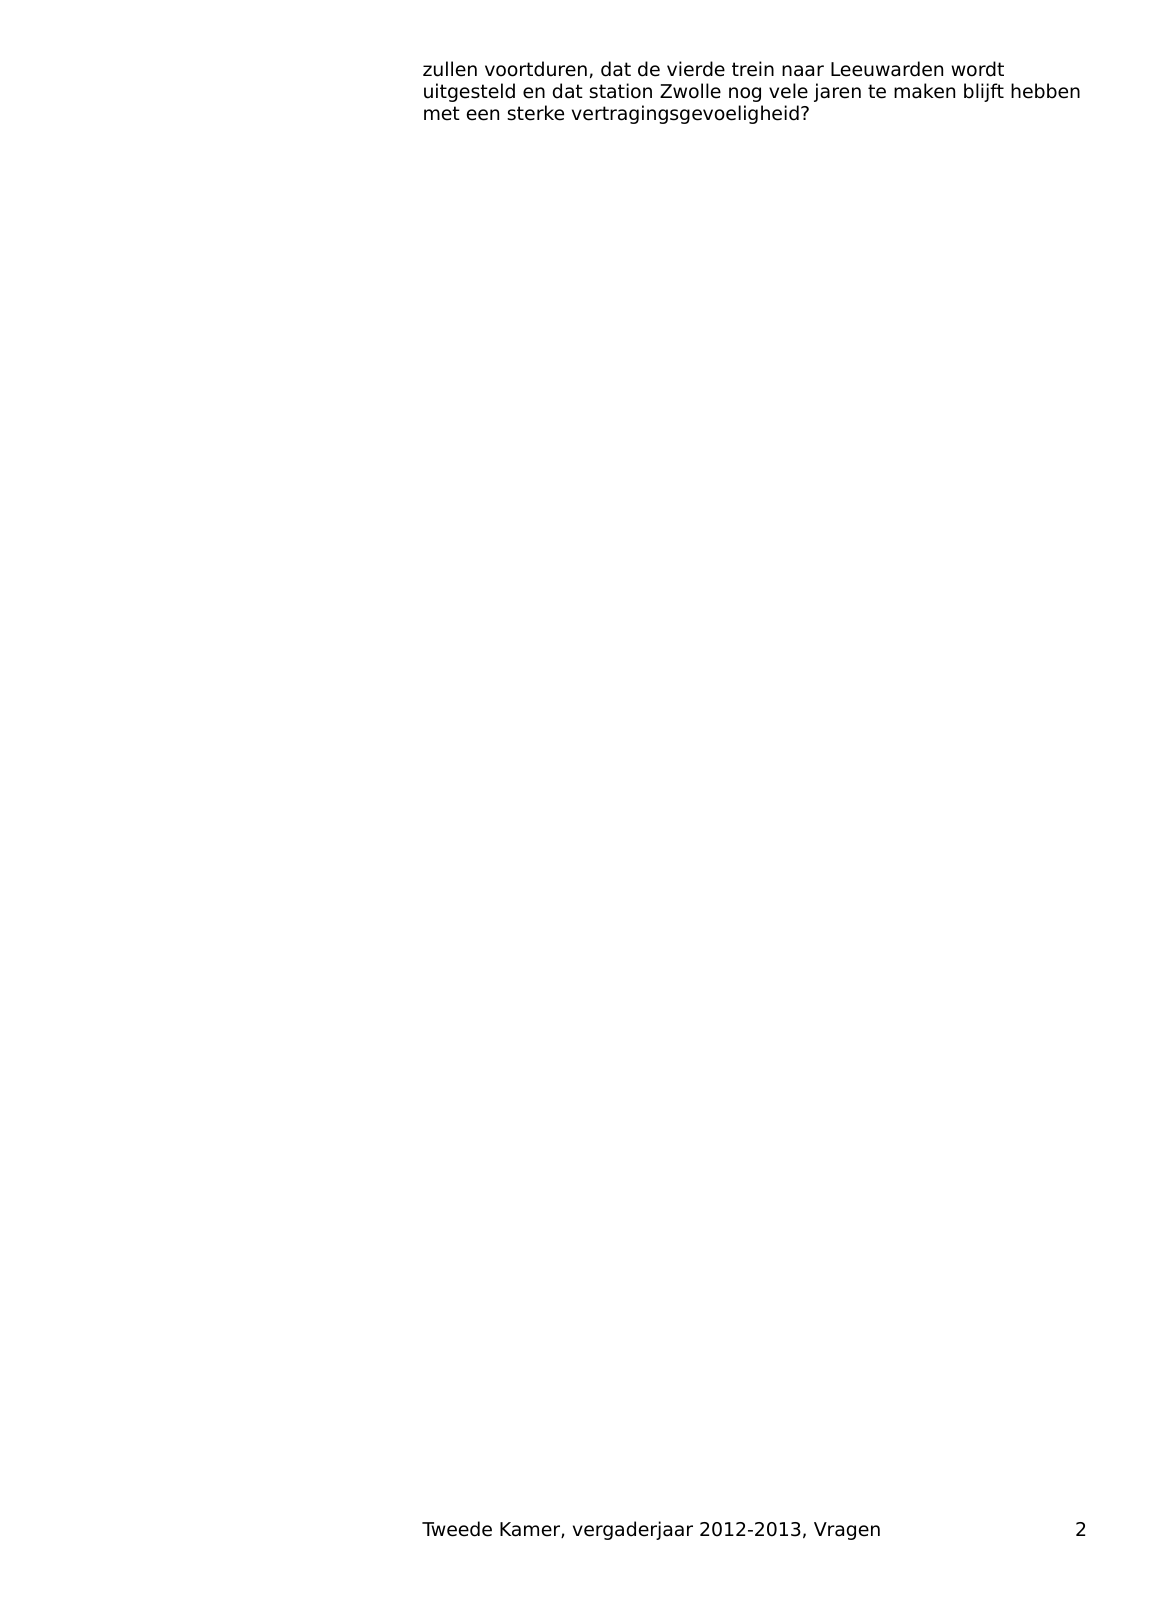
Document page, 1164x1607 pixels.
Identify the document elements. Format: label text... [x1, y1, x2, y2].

text zullen voortduren, dat de vierde trein naar Leeuwarden wordt uitgesteld en dat station Zwolle nog vele jaren te maken blijft hebben met een sterke vertragingsgevoeligheid? [422, 59, 1087, 125]
